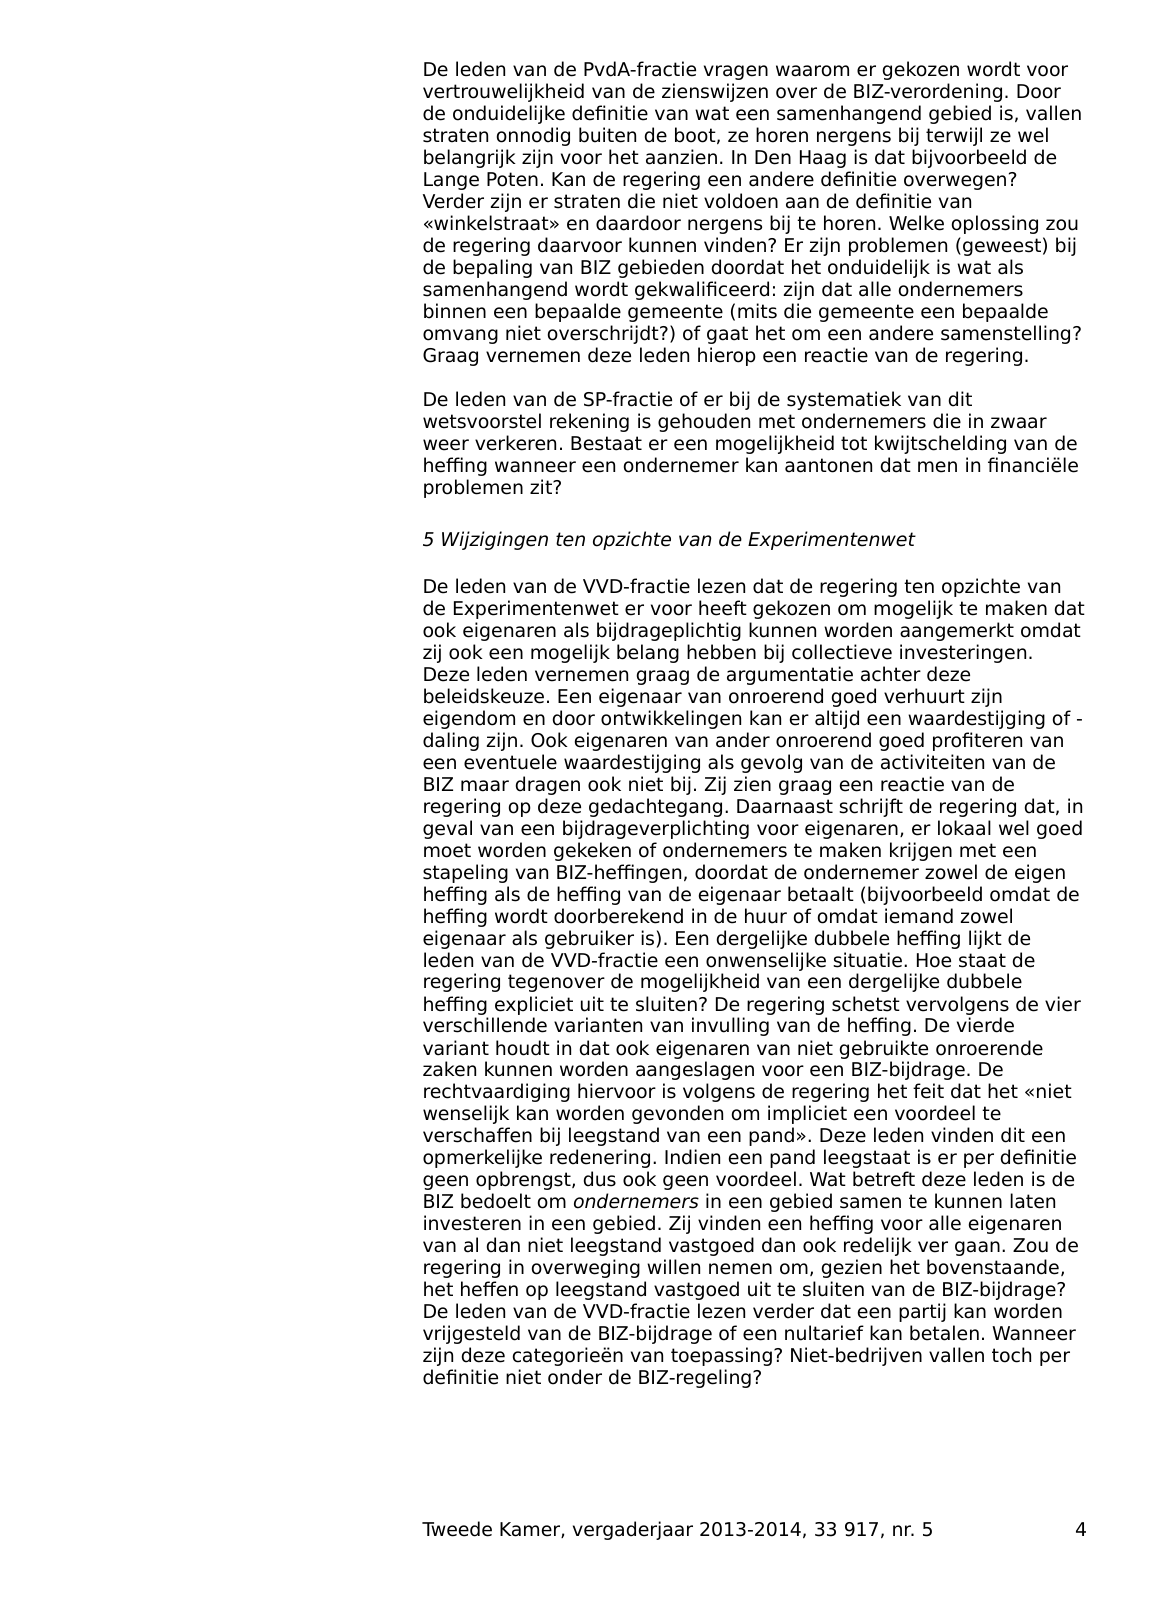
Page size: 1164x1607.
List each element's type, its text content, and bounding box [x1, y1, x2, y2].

text De leden van de PvdA-fractie vragen waarom er gekozen wordt voor vertrouwelijkheid van de zienswijzen over de BIZ-verordening. Door de onduidelijke definitie van wat een samenhangend gebied is, vallen straten onnodig buiten de boot, ze horen nergens bij terwijl ze wel belangrijk zijn voor het aanzien. In Den Haag is dat bijvoorbeeld de Lange Poten. Kan de regering een andere definitie overwegen? [422, 59, 1087, 191]
text Verder zijn er straten die niet voldoen aan de definitie van «winkelstraat» en daardoor nergens bij te horen. Welke oplossing zou de regering daarvoor kunnen vinden? Er zijn problemen (geweest) bij de bepaling van BIZ gebieden doordat het onduidelijk is wat als samenhangend wordt gekwalificeerd: zijn dat alle ondernemers binnen een bepaalde gemeente (mits die gemeente een bepaalde omvang niet overschrijdt?) of gaat het om een andere samenstelling? [422, 191, 1087, 345]
text De leden van de VVD-fractie lezen dat de regering ten opzichte van de Experimentenwet er voor heeft gekozen om mogelijk te maken dat ook eigenaren als bijdrageplichtig kunnen worden aangemerkt omdat zij ook een mogelijk belang hebben bij collectieve investeringen. Deze leden vernemen graag de argumentatie achter deze beleidskeuze. Een eigenaar van onroerend goed verhuurt zijn eigendom en door ontwikkelingen kan er altijd een waardestijging of -daling zijn. Ook eigenaren van ander onroerend goed profiteren van een eventuele waardestijging als gevolg van de activiteiten van de BIZ maar dragen ook niet bij. Zij zien graag een reactie van de regering op deze gedachtegang. Daarnaast schrijft de regering dat, in geval van een bijdrageverplichting voor eigenaren, er lokaal wel goed moet worden gekeken of ondernemers te maken krijgen met een stapeling van BIZ-heffingen, doordat de ondernemer zowel de eigen heffing als de heffing van de eigenaar betaalt (bijvoorbeeld omdat de heffing wordt doorberekend in de huur of omdat iemand zowel eigenaar als gebruiker is). Een dergelijke dubbele heffing lijkt de leden van de VVD-fractie een onwenselijke situatie. Hoe staat de regering tegenover de mogelijkheid van een dergelijke dubbele heffing expliciet uit te sluiten? De regering schetst vervolgens de vier verschillende varianten van invulling van de heffing. De vierde variant houdt in dat ook eigenaren van niet gebruikte onroerende zaken kunnen worden aangeslagen voor een BIZ-bijdrage. De rechtvaardiging hiervoor is volgens de regering het feit dat het «niet wenselijk kan worden gevonden om impliciet een voordeel te verschaffen bij leegstand van een pand». Deze leden vinden dit een opmerkelijke redenering. Indien een pand leegstaat is er per definitie geen opbrengst, dus ook geen voordeel. Wat betreft deze leden is de BIZ bedoelt om ondernemers in een gebied samen te kunnen laten investeren in een gebied. Zij vinden een heffing voor alle eigenaren van al dan niet leegstand vastgoed dan ook redelijk ver gaan. Zou de regering in overweging willen nemen om, gezien het bovenstaande, het heffen op leegstand vastgoed uit te sluiten van de BIZ-bijdrage? De leden van de VVD-fractie lezen verder dat een partij kan worden vrijgesteld van de BIZ-bijdrage of een nultarief kan betalen. Wanneer zijn deze categorieën van toepassing? Niet-bedrijven vallen toch per definitie niet onder de BIZ-regeling? [422, 576, 1087, 1389]
subtitle 5 Wijzigingen ten opzichte van de Experimentenwet [422, 529, 1087, 551]
text De leden van de SP-fractie of er bij de systematiek van dit wetsvoorstel rekening is gehouden met ondernemers die in zwaar weer verkeren. Bestaat er een mogelijkheid tot kwijtschelding van de heffing wanneer een ondernemer kan aantonen dat men in financiële problemen zit? [422, 389, 1087, 499]
text Graag vernemen deze leden hierop een reactie van de regering. [422, 345, 1087, 367]
